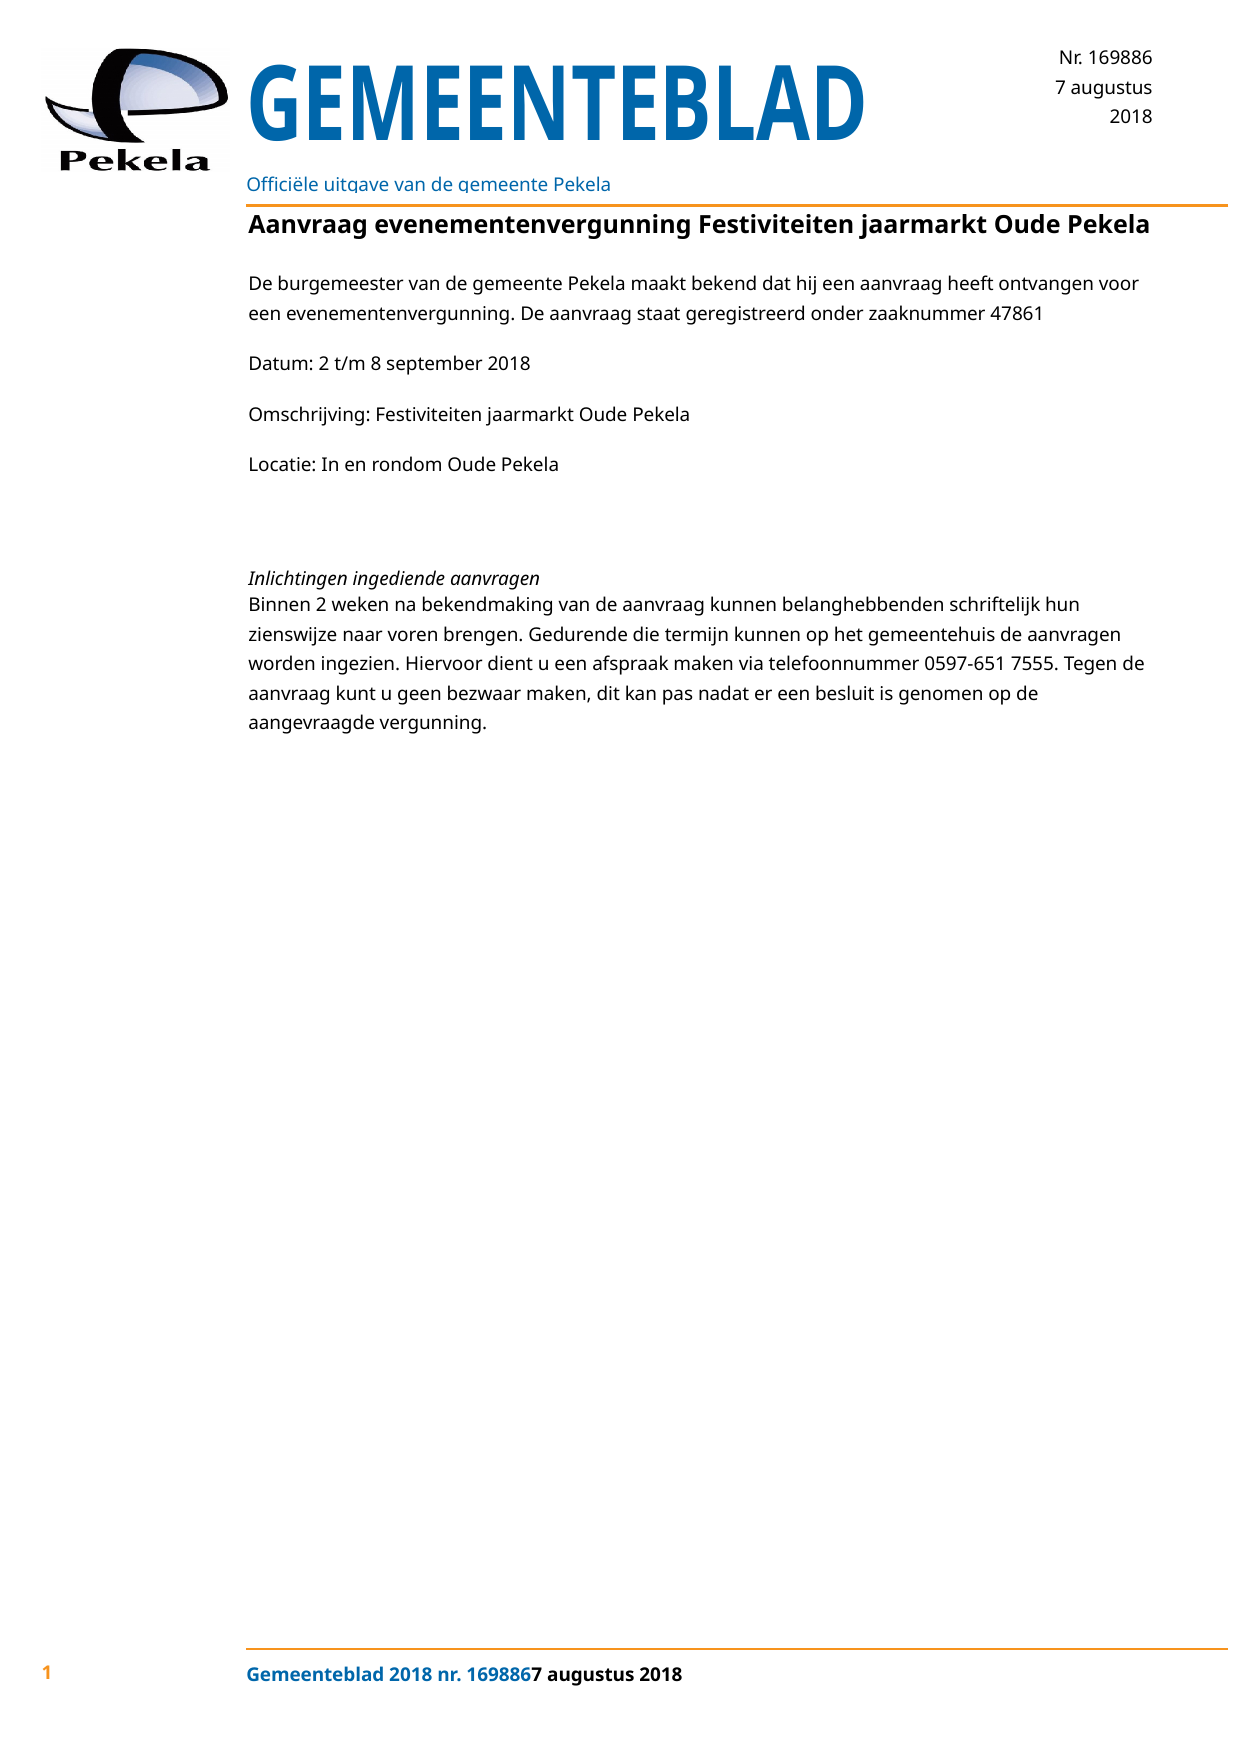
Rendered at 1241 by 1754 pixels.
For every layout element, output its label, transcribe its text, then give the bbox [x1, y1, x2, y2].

text De burgemeester van de gemeente Pekela maakt bekend dat hij een aanvraag heeft ontvangen voor een evenementenvergunning. De aanvraag staat geregistreerd onder zaaknummer 47861 [248, 270, 1152, 326]
text Aanvraag evenementenvergunning Festiviteiten jaarmarkt Oude Pekela [248, 207, 1152, 241]
picture [41, 47, 231, 172]
text Binnen 2 weken na bekendmaking van de aanvraag kunnen belanghebbenden schriftelijk hun zienswijze naar voren brengen. Gedurende die termijn kunnen op het gemeentehuis de aanvragen worden ingezien. Hiervoor dient u een afspraak maken via telefoonnummer 0597-651 7555. Tegen de aanvraag kunt u geen bezwaar maken, dit kan pas nadat er een besluit is genomen op de aangevraagde vergunning. [248, 591, 1152, 735]
text Datum: 2 t/m 8 september 2018 [248, 350, 1152, 376]
text Locatie: In en rondom Oude Pekela [248, 451, 1152, 477]
text Omschrijving: Festiviteiten jaarmarkt Oude Pekela [248, 401, 1152, 426]
text Inlichtingen ingediende aanvragen [248, 566, 1152, 591]
